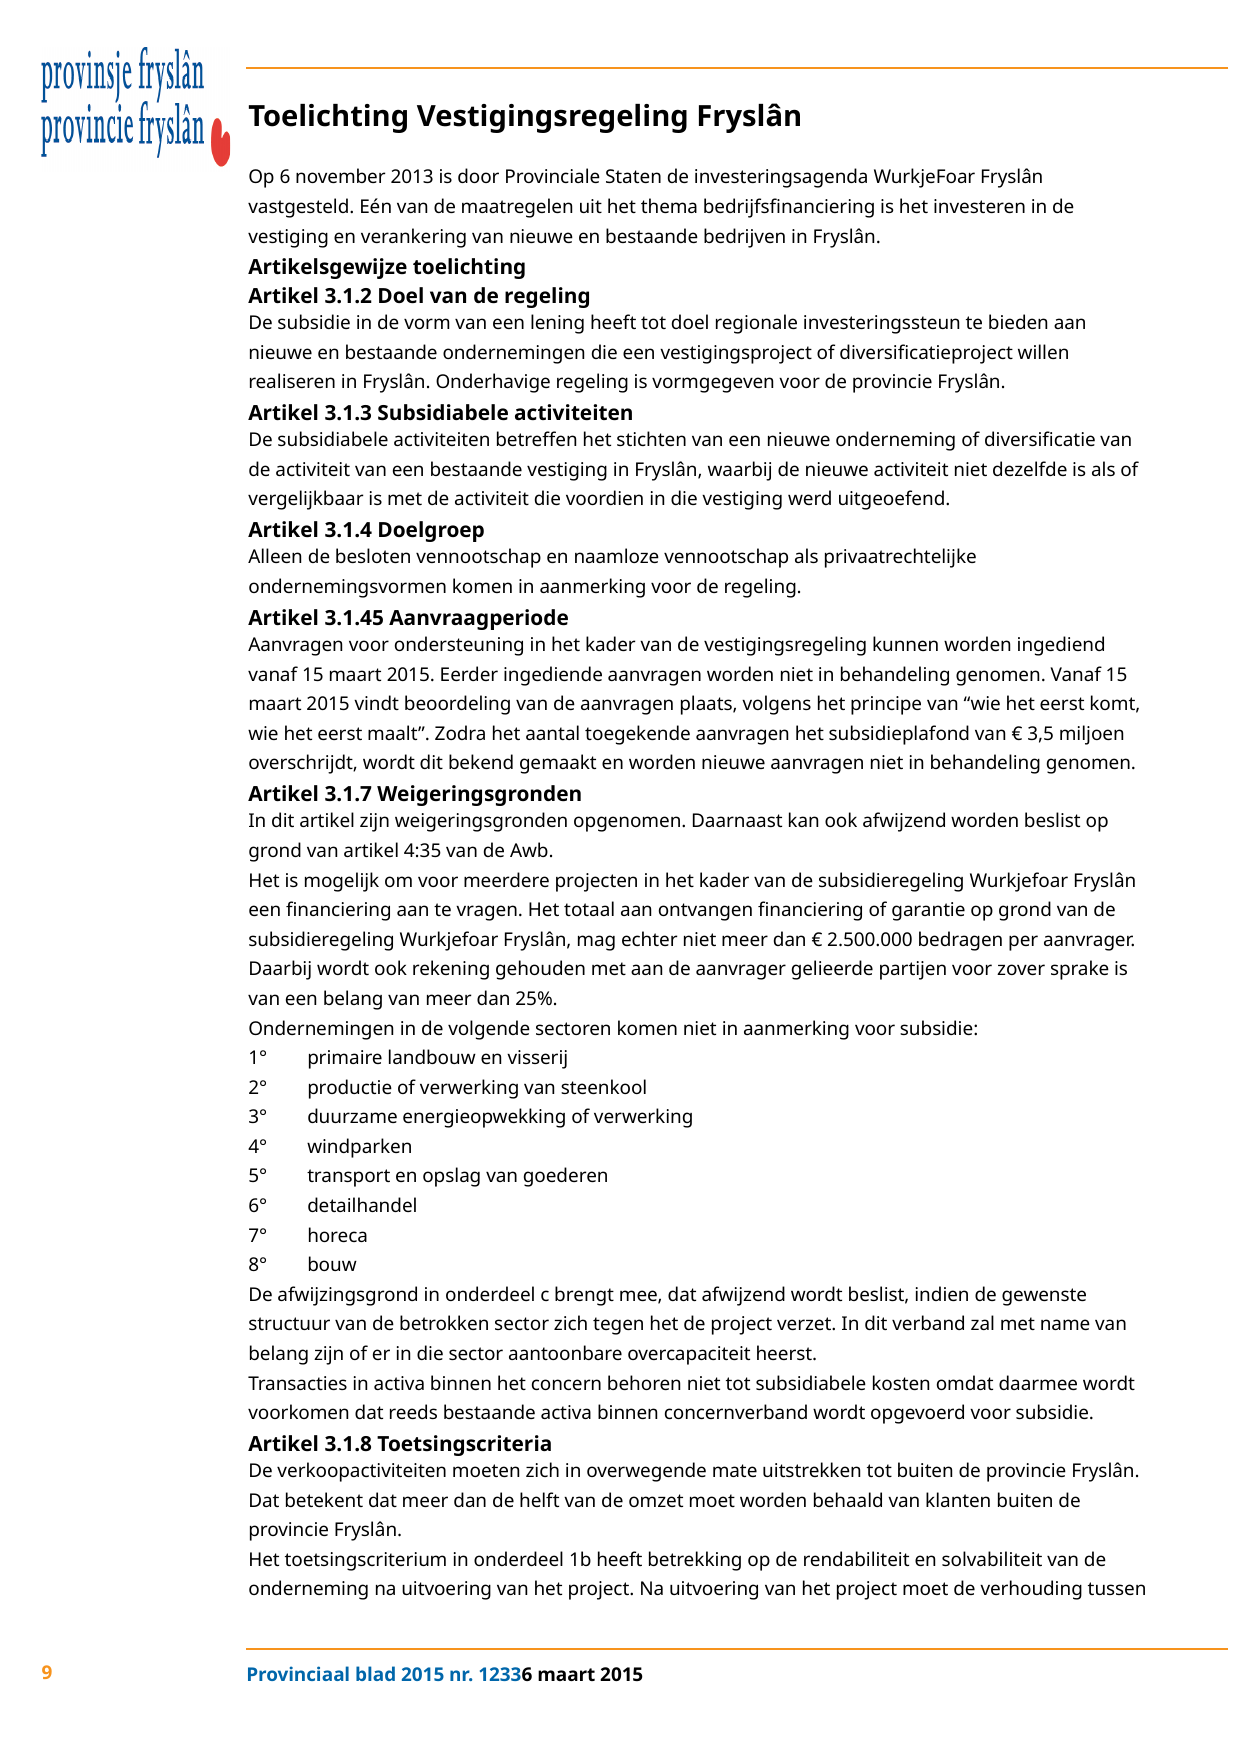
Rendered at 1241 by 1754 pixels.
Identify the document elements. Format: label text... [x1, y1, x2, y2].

text Artikel 3.1.4 Doelgroep [248, 515, 1152, 544]
text Artikel 3.1.3 Subsidiabele activiteiten [248, 398, 1152, 426]
text Artikel 3.1.2 Doel van de regeling [248, 281, 1152, 309]
list windparken [248, 1133, 1152, 1159]
text De subsidiabele activiteiten betreffen het stichten van een nieuwe onderneming of diversificatie van de activiteit van een bestaande vestiging in Fryslân, waarbij de nieuwe activiteit niet dezelfde is als of vergelijkbaar is met de activiteit die voordien in die vestiging werd uitgeoefend. [248, 426, 1152, 511]
text Alleen de besloten vennootschap en naamloze vennootschap als privaatrechtelijke ondernemingsvormen komen in aanmerking voor de regeling. [248, 544, 1152, 599]
text Artikel 3.1.7 Weigeringsgronden [248, 779, 1152, 808]
picture [41, 47, 231, 172]
list detailhandel [248, 1192, 1152, 1218]
text Op 6 november 2013 is door Provinciale Staten de investeringsagenda WurkjeFoar Fryslân vastgesteld. Eén van de maatregelen uit het thema bedrijfsfinanciering is het investeren in de vestiging en verankering van nieuwe en bestaande bedrijven in Fryslân. [248, 164, 1152, 248]
text Ondernemingen in de volgende sectoren komen niet in aanmerking voor subsidie: [248, 1015, 1152, 1040]
text De afwijzingsgrond in onderdeel c brengt mee, dat afwijzend wordt beslist, indien de gewenste structuur van de betrokken sector zich tegen het de project verzet. In dit verband zal met name van belang zijn of er in die sector aantoonbare overcapaciteit heerst. [248, 1281, 1152, 1366]
list transport en opslag van goederen [248, 1163, 1152, 1188]
text Artikel 3.1.8 Toetsingscriteria [248, 1429, 1152, 1457]
text In dit artikel zijn weigeringsgronden opgenomen. Daarnaast kan ook afwijzend worden beslist op grond van artikel 4:35 van de Awb. [248, 808, 1152, 863]
text Aanvragen voor ondersteuning in het kader van de vestigingsregeling kunnen worden ingediend vanaf 15 maart 2015. Eerder ingediende aanvragen worden niet in behandeling genomen. Vanaf 15 maart 2015 vindt beoordeling van de aanvragen plaats, volgens het principe van “wie het eerst komt, wie het eerst maalt”. Zodra het aantal toegekende aanvragen het subsidieplafond van € 3,5 miljoen overschrijdt, wordt dit bekend gemaakt en worden nieuwe aanvragen niet in behandeling genomen. [248, 631, 1152, 775]
list primaire landbouw en visserij [248, 1044, 1152, 1070]
list duurzame energieopwekking of verwerking [248, 1103, 1152, 1129]
text Artikelsgewijze toelichting [248, 252, 1152, 281]
text Toelichting Vestigingsregeling Fryslân [248, 95, 1152, 134]
text Artikel 3.1.45 Aanvraagperiode [248, 603, 1152, 631]
list horeca [248, 1222, 1152, 1247]
text Het toetsingscriterium in onderdeel 1b heeft betrekking op de rendabiliteit en solvabiliteit van de onderneming na uitvoering van het project. Na uitvoering van het project moet de verhouding tussen [248, 1546, 1152, 1601]
text Transacties in activa binnen het concern behoren niet tot subsidiabele kosten omdat daarmee wordt voorkomen dat reeds bestaande activa binnen concernverband wordt opgevoerd voor subsidie. [248, 1370, 1152, 1425]
text De subsidie in de vorm van een lening heeft tot doel regionale investeringssteun te bieden aan nieuwe en bestaande ondernemingen die een vestigingsproject of diversificatieproject willen realiseren in Fryslân. Onderhavige regeling is vormgegeven voor de provincie Fryslân. [248, 309, 1152, 394]
list bouw [248, 1251, 1152, 1277]
list productie of verwerking van steenkool [248, 1074, 1152, 1099]
text De verkoopactiviteiten moeten zich in overwegende mate uitstrekken tot buiten de provincie Fryslân. Dat betekent dat meer dan de helft van de omzet moet worden behaald van klanten buiten de provincie Fryslân. [248, 1457, 1152, 1542]
text Het is mogelijk om voor meerdere projecten in het kader van de subsidieregeling Wurkjefoar Fryslân een financiering aan te vragen. Het totaal aan ontvangen financiering of garantie op grond van de subsidieregeling Wurkjefoar Fryslân, mag echter niet meer dan € 2.500.000 bedragen per aanvrager. Daarbij wordt ook rekening gehouden met aan de aanvrager gelieerde partijen voor zover sprake is van een belang van meer dan 25%. [248, 867, 1152, 1011]
